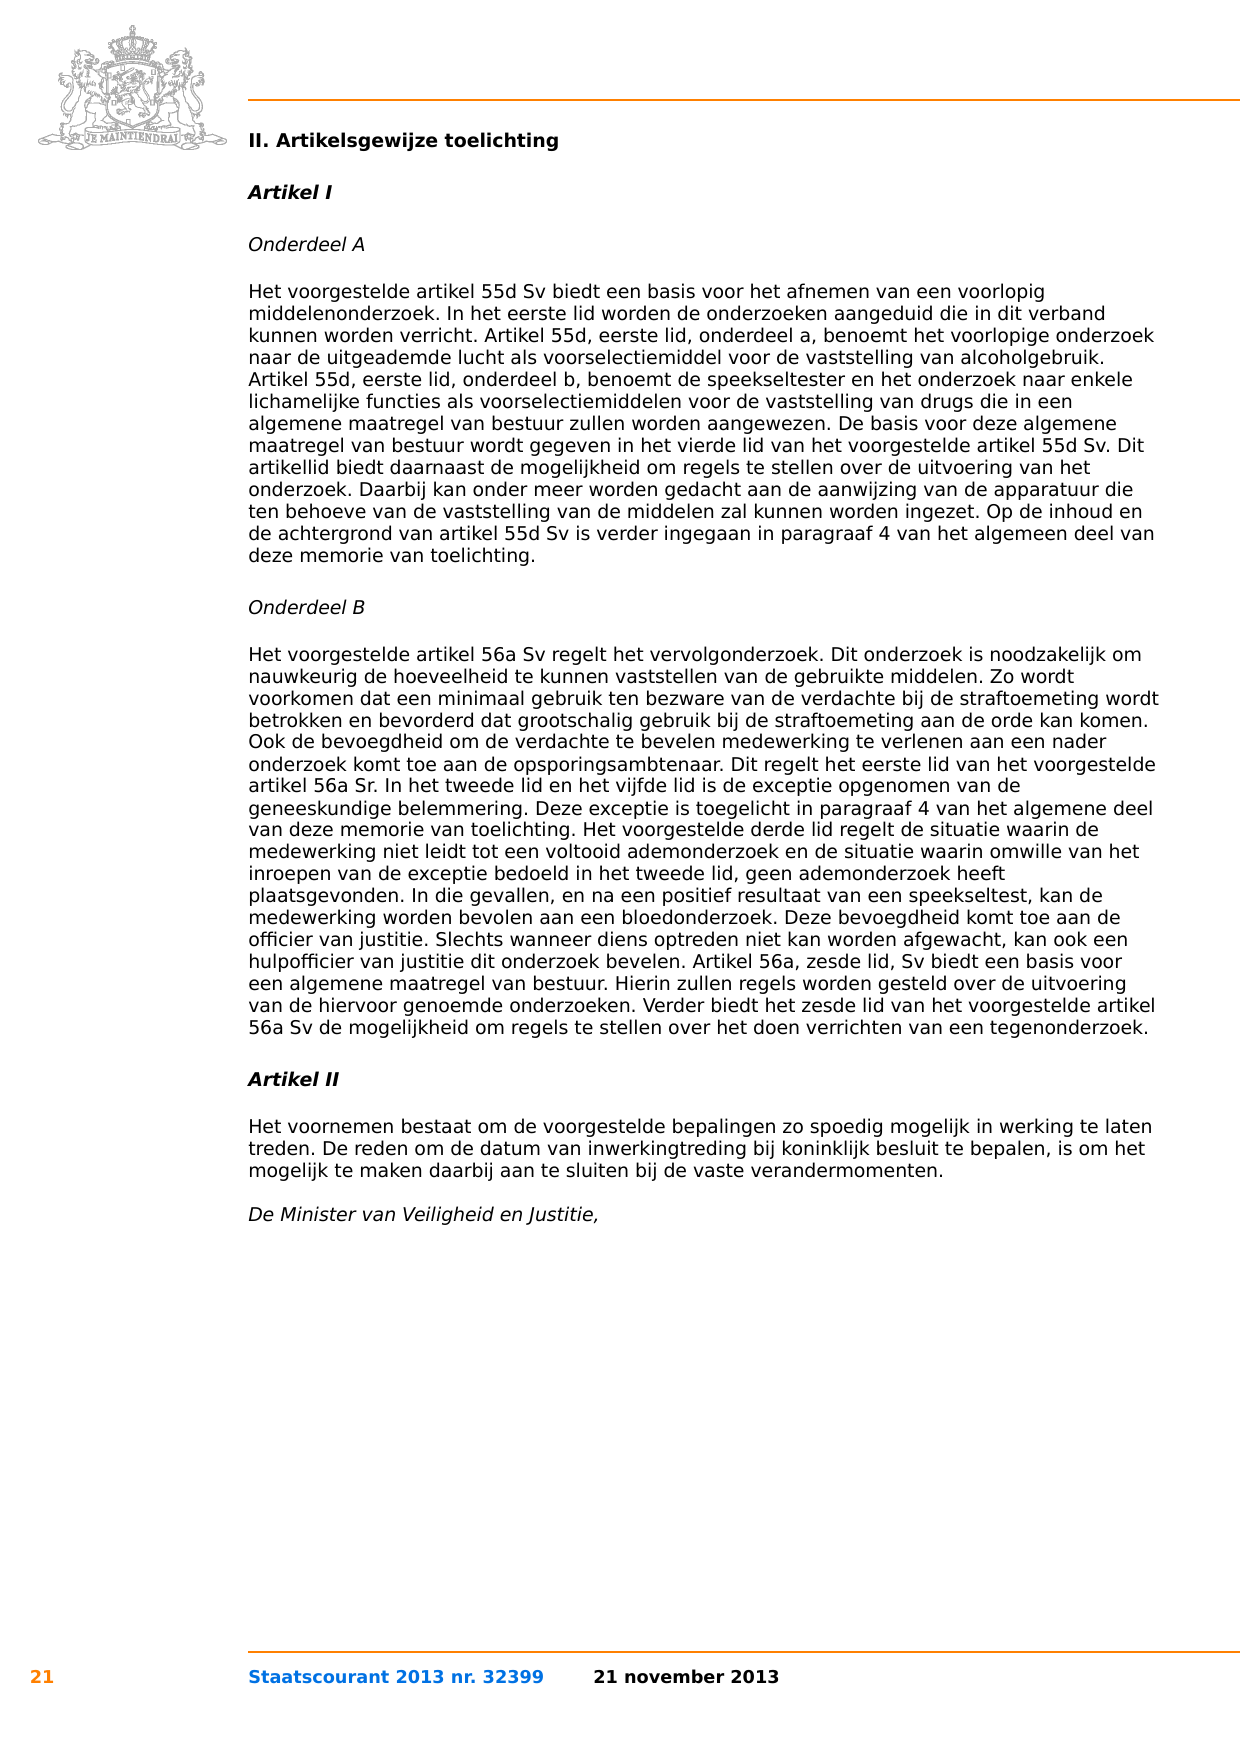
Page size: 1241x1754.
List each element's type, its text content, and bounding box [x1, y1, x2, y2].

subtitle II. Artikelsgewijze toelichting [248, 130, 1163, 152]
subtitle Artikel I [248, 182, 1163, 204]
text Het voorgestelde artikel 56a Sv regelt het vervolgonderzoek. Dit onderzoek is noodzakelijk om nauwkeurig de hoeveelheid te kunnen vaststellen van de gebruikte middelen. Zo wordt voorkomen dat een minimaal gebruik ten bezware van de verdachte bij de straftoemeting wordt betrokken en bevorderd dat grootschalig gebruik bij de straftoemeting aan de orde kan komen. Ook de bevoegdheid om de verdachte te bevelen medewerking te verlenen aan een nader onderzoek komt toe aan de opsporingsambtenaar. Dit regelt het eerste lid van het voorgestelde artikel 56a Sr. In het tweede lid en het vijfde lid is de exceptie opgenomen van de geneeskundige belemmering. Deze exceptie is toegelicht in paragraaf 4 van het algemene deel van deze memorie van toelichting. Het voorgestelde derde lid regelt de situatie waarin de medewerking niet leidt tot een voltooid ademonderzoek en de situatie waarin omwille van het inroepen van de exceptie bedoeld in het tweede lid, geen ademonderzoek heeft plaatsgevonden. In die gevallen, en na een positief resultaat van een speekseltest, kan de medewerking worden bevolen aan een bloedonderzoek. Deze bevoegdheid komt toe aan de officier van justitie. Slechts wanneer diens optreden niet kan worden afgewacht, kan ook een hulpofficier van justitie dit onderzoek bevelen. Artikel 56a, zesde lid, Sv biedt een basis voor een algemene maatregel van bestuur. Hierin zullen regels worden gesteld over de uitvoering van de hiervoor genoemde onderzoeken. Verder biedt het zesde lid van het voorgestelde artikel 56a Sv de mogelijkheid om regels te stellen over het doen verrichten van een tegenonderzoek. [248, 643, 1163, 1039]
subtitle Artikel II [248, 1069, 1163, 1091]
text De Minister van Veiligheid en Justitie, [248, 1204, 1163, 1226]
text Het voorgestelde artikel 55d Sv biedt een basis voor het afnemen van een voorlopig middelenonderzoek. In het eerste lid worden de onderzoeken aangeduid die in dit verband kunnen worden verricht. Artikel 55d, eerste lid, onderdeel a, benoemt het voorlopige onderzoek naar de uitgeademde lucht als voorselectiemiddel voor de vaststelling van alcoholgebruik. Artikel 55d, eerste lid, onderdeel b, benoemt de speekseltester en het onderzoek naar enkele lichamelijke functies als voorselectiemiddelen voor de vaststelling van drugs die in een algemene maatregel van bestuur zullen worden aangewezen. De basis voor deze algemene maatregel van bestuur wordt gegeven in het vierde lid van het voorgestelde artikel 55d Sv. Dit artikellid biedt daarnaast de mogelijkheid om regels te stellen over de uitvoering van het onderzoek. Daarbij kan onder meer worden gedacht aan de aanwijzing van de apparatuur die ten behoeve van de vaststelling van de middelen zal kunnen worden ingezet. Op de inhoud en de achtergrond van artikel 55d Sv is verder ingegaan in paragraaf 4 van het algemeen deel van deze memorie van toelichting. [248, 281, 1163, 567]
subtitle Onderdeel A [248, 234, 1163, 256]
picture [38, 25, 227, 150]
subtitle Onderdeel B [248, 597, 1163, 618]
text Het voornemen bestaat om de voorgestelde bepalingen zo spoedig mogelijk in werking te laten treden. De reden om de datum van inwerkingtreding bij koninklijk besluit te bepalen, is om het mogelijk te maken daarbij aan te sluiten bij de vaste verandermomenten. [248, 1116, 1163, 1182]
